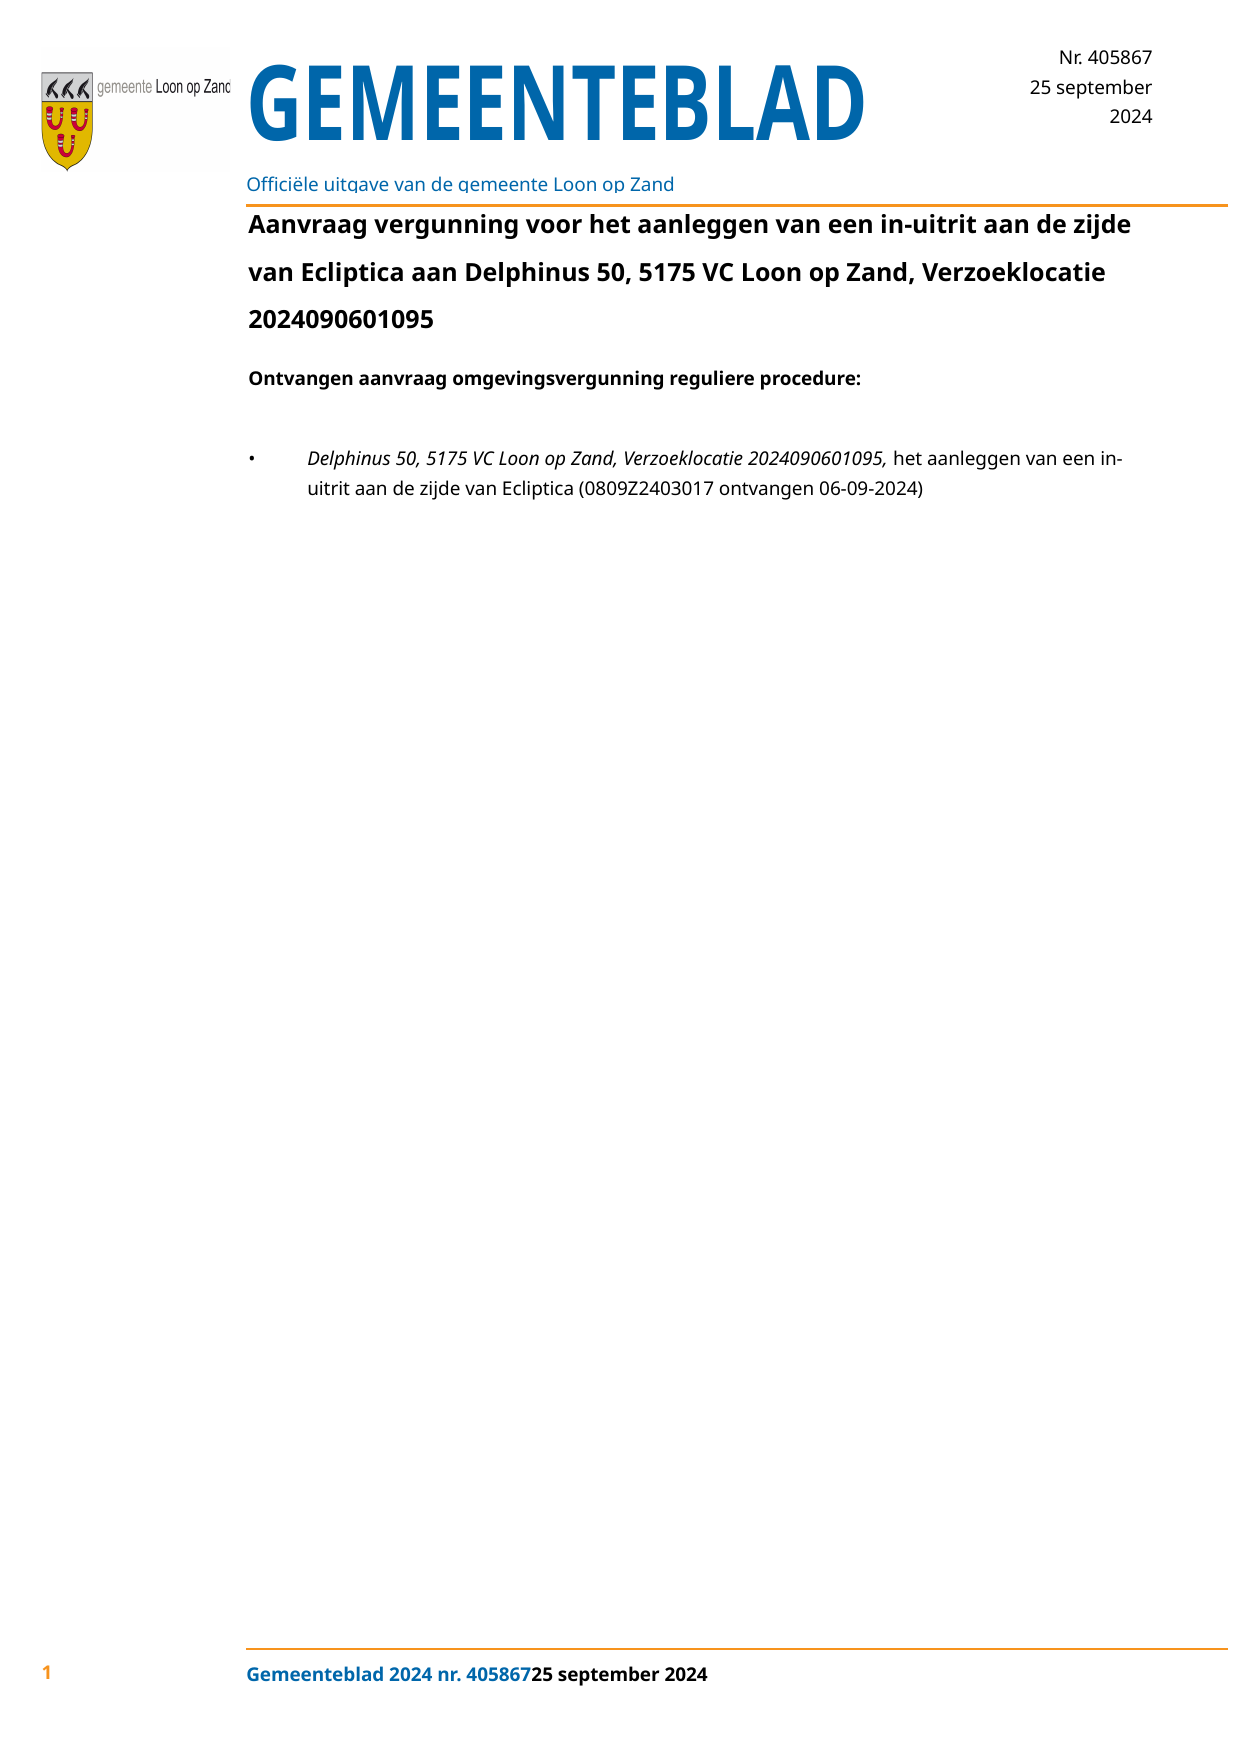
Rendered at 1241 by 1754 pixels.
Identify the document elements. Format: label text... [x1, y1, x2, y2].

text Aanvraag vergunning voor het aanleggen van een in-uitrit aan de zijde van Ecliptica aan Delphinus 50, 5175 VC Loon op Zand, Verzoeklocatie 2024090601095 [248, 207, 1152, 336]
list Delphinus 50, 5175 VC Loon op Zand, Verzoeklocatie 2024090601095, het aanleggen van een in-uitrit aan de zijde van Ecliptica (0809Z2403017 ontvangen 06-09-2024) [248, 446, 1152, 501]
text Ontvangen aanvraag omgevingsvergunning reguliere procedure: [248, 366, 1152, 391]
picture [41, 47, 231, 172]
